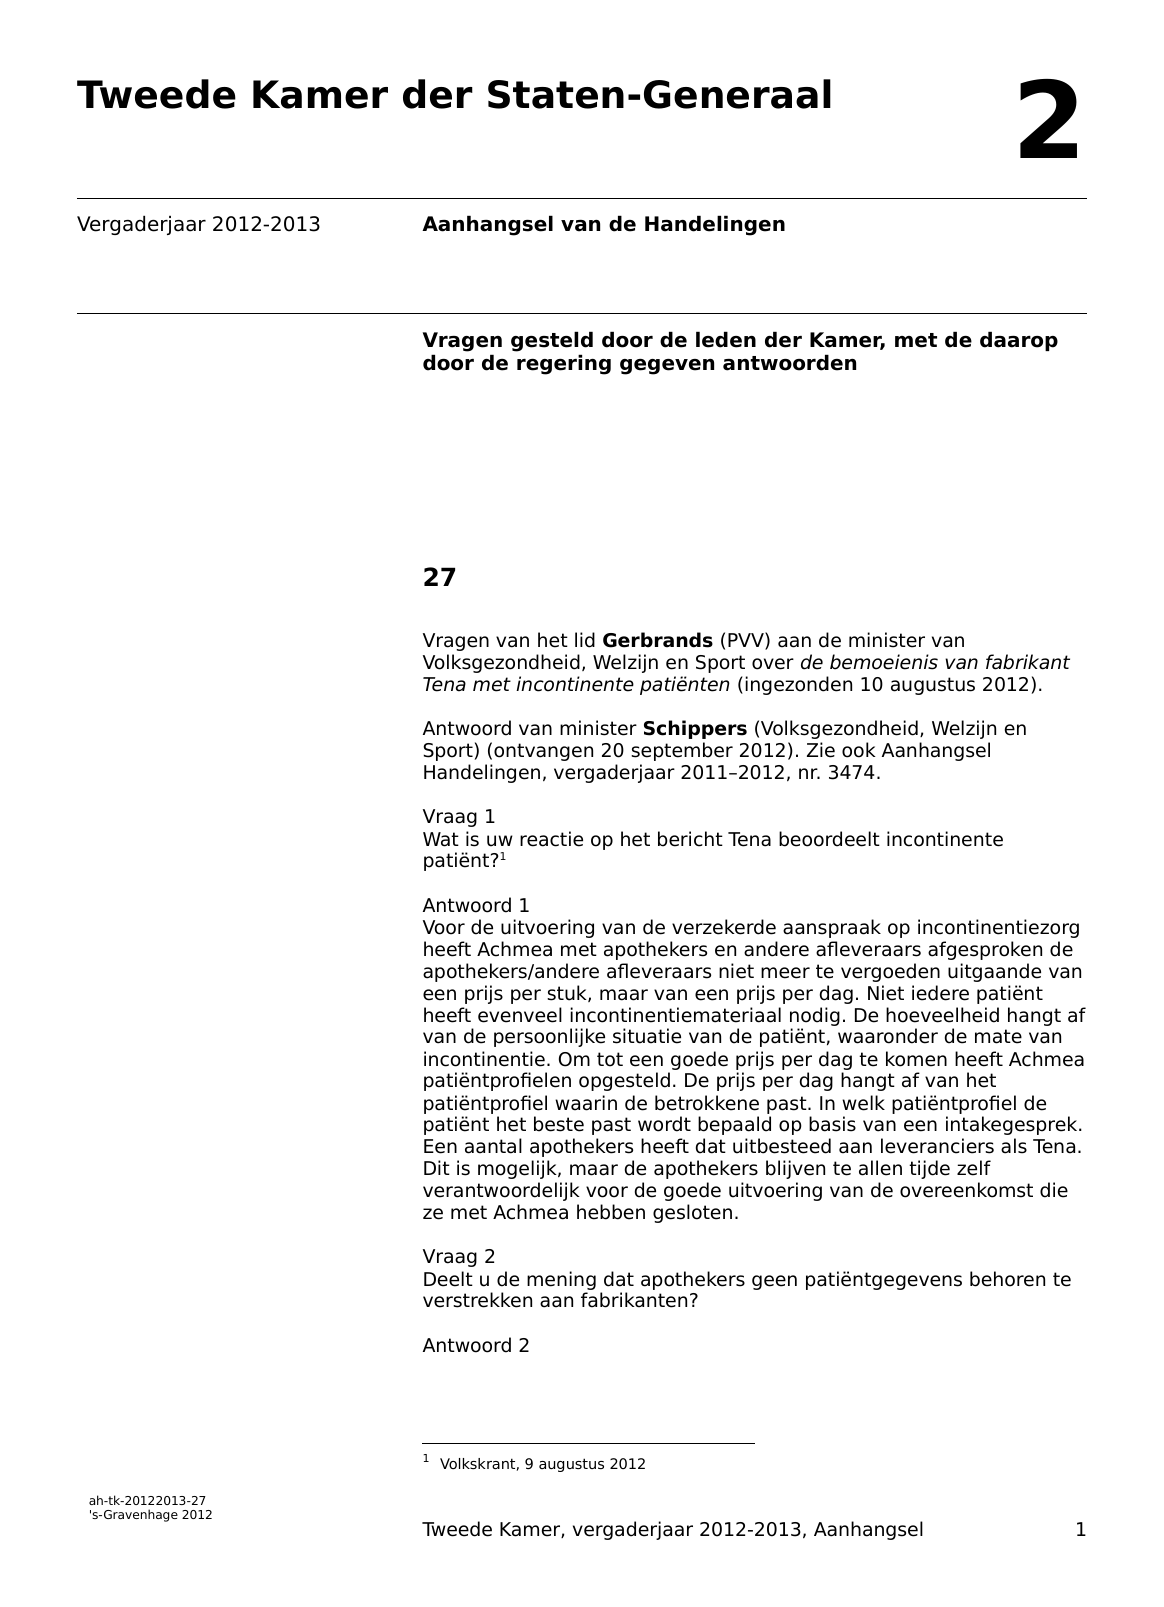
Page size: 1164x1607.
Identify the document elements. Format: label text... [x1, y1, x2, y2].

table_cell [77, 314, 422, 375]
text Vragen van het lid Gerbrands (PVV) aan de minister van Volksgezondheid, Welzijn en Sport over de bemoeienis van fabrikant Tena met incontinente patiënten (ingezonden 10 augustus 2012). [422, 630, 1087, 696]
text Vraag 2 [422, 1246, 1087, 1268]
text 27 [422, 563, 1087, 592]
text Antwoord van minister Schippers (Volksgezondheid, Welzijn en Sport) (ontvangen 20 september 2012). Zie ook Aanhangsel Handelingen, vergaderjaar 2011–2012, nr. 3474. [422, 718, 1087, 784]
text Antwoord 1 [422, 894, 1087, 917]
table_cell Vergaderjaar 2012-2013 [77, 199, 422, 313]
text Volkskrant, 9 augustus 2012 [422, 1452, 1087, 1474]
table_cell Vragen gesteld door de leden der Kamer, met de daarop door de regering gegeven antwoorden [422, 314, 1087, 375]
text Voor de uitvoering van de verzekerde aanspraak op incontinentiezorg heeft Achmea met apothekers en andere afleveraars afgesproken de apothekers/andere afleveraars niet meer te vergoeden uitgaande van een prijs per stuk, maar van een prijs per dag. Niet iedere patiënt heeft evenveel incontinentiemateriaal nodig. De hoeveelheid hangt af van de persoonlijke situatie van de patiënt, waaronder de mate van incontinentie. Om tot een goede prijs per dag te komen heeft Achmea patiëntprofielen opgesteld. De prijs per dag hangt af van het patiëntprofiel waarin de betrokkene past. In welk patiëntprofiel de patiënt het beste past wordt bepaald op basis van een intakegesprek. Een aantal apothekers heeft dat uitbesteed aan leveranciers als Tena. Dit is mogelijk, maar de apothekers blijven te allen tijde zelf verantwoordelijk voor de goede uitvoering van de overeenkomst die ze met Achmea hebben gesloten. [422, 917, 1087, 1224]
text Antwoord 2 [422, 1334, 1087, 1357]
text Deelt u de mening dat apothekers geen patiëntgegevens behoren te verstrekken aan fabrikanten? [422, 1268, 1087, 1312]
table_header 2 [886, 59, 1087, 198]
table_header Tweede Kamer der Staten-Generaal [77, 59, 886, 198]
text 's-Gravenhage 2012 [88, 1508, 323, 1522]
text Vraag 1 [422, 806, 1087, 828]
text ah-tk-20122013-27 [88, 1494, 323, 1508]
table_cell Aanhangsel van de Handelingen [422, 199, 1087, 313]
text Wat is uw reactie op het bericht Tena beoordeelt incontinente patiënt? [422, 828, 1087, 872]
